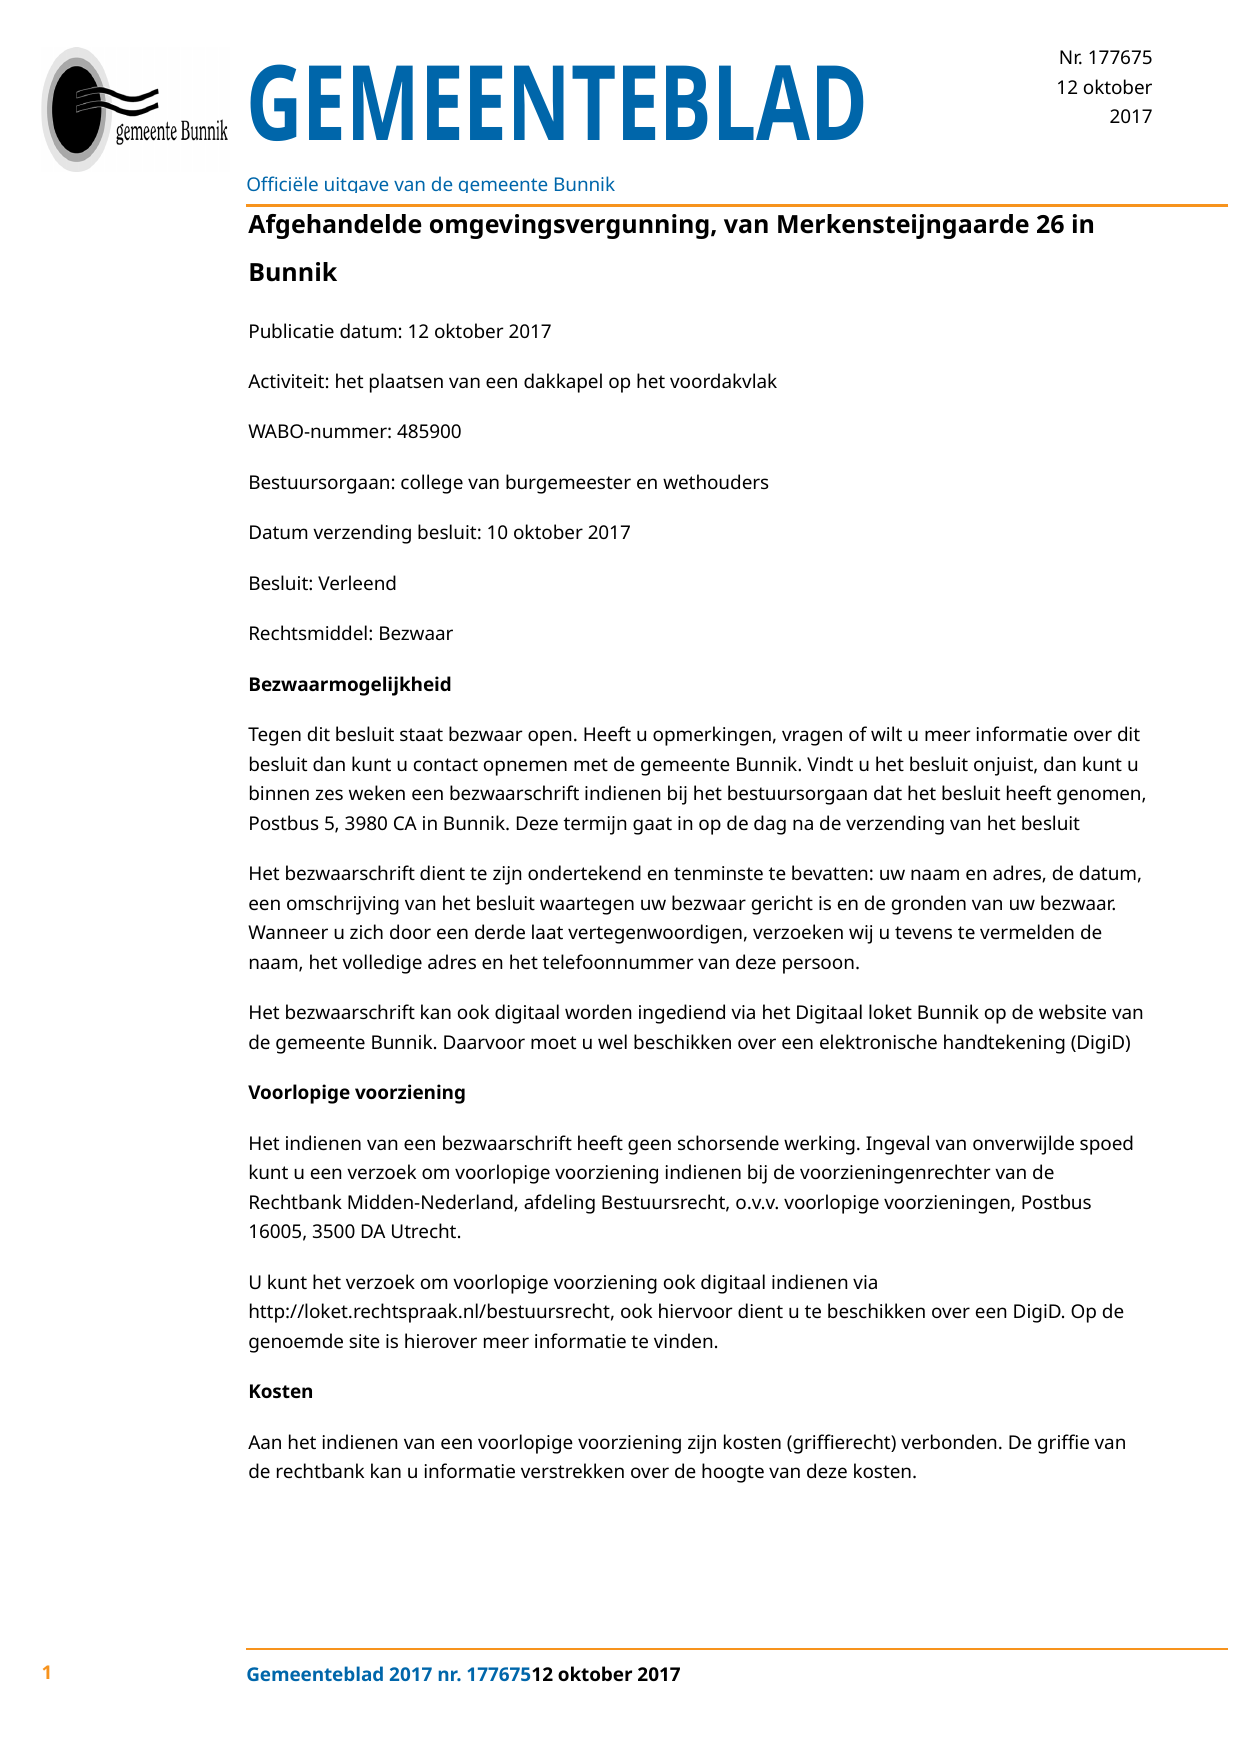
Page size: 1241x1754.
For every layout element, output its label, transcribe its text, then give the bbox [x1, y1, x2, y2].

text U kunt het verzoek om voorlopige voorziening ook digitaal indienen via http://loket.rechtspraak.nl/bestuursrecht, ook hiervoor dient u te beschikken over een DigiD. Op de genoemde site is hierover meer informatie te vinden. [248, 1269, 1152, 1354]
text Afgehandelde omgevingsvergunning, van Merkensteijngaarde 26 in Bunnik [248, 207, 1152, 288]
text Rechtsmiddel: Bezwaar [248, 620, 1152, 646]
text Tegen dit besluit staat bezwaar open. Heeft u opmerkingen, vragen of wilt u meer informatie over dit besluit dan kunt u contact opnemen met de gemeente Bunnik. Vindt u het besluit onjuist, dan kunt u binnen zes weken een bezwaarschrift indienen bij het bestuursorgaan dat het besluit heeft genomen, Postbus 5, 3980 CA in Bunnik. Deze termijn gaat in op de dag na de verzending van het besluit [248, 721, 1152, 836]
text Het bezwaarschrift kan ook digitaal worden ingediend via het Digitaal loket Bunnik op de website van de gemeente Bunnik. Daarvoor moet u wel beschikken over een elektronische handtekening (DigiD) [248, 999, 1152, 1055]
text Het bezwaarschrift dient te zijn ondertekend en tenminste te bevatten: uw naam en adres, de datum, een omschrijving van het besluit waartegen uw bezwaar gericht is en de gronden van uw bezwaar. Wanneer u zich door een derde laat vertegenwoordigen, verzoeken wij u tevens te vermelden de naam, het volledige adres en het telefoonnummer van deze persoon. [248, 860, 1152, 975]
text Aan het indienen van een voorlopige voorziening zijn kosten (griffierecht) verbonden. De griffie van de rechtbank kan u informatie verstrekken over de hoogte van deze kosten. [248, 1429, 1152, 1484]
text Voorlopige voorziening [248, 1079, 1152, 1105]
text Kosten [248, 1379, 1152, 1404]
text WABO-nummer: 485900 [248, 419, 1152, 444]
text Activiteit: het plaatsen van een dakkapel op het voordakvlak [248, 368, 1152, 394]
text Besluit: Verleend [248, 570, 1152, 596]
text Bezwaarmogelijkheid [248, 671, 1152, 697]
text Datum verzending besluit: 10 oktober 2017 [248, 519, 1152, 545]
text Bestuursorgaan: college van burgemeester en wethouders [248, 469, 1152, 495]
picture [41, 47, 231, 172]
text Het indienen van een bezwaarschrift heeft geen schorsende werking. Ingeval van onverwijlde spoed kunt u een verzoek om voorlopige voorziening indienen bij de voorzieningenrechter van de Rechtbank Midden-Nederland, afdeling Bestuursrecht, o.v.v. voorlopige voorzieningen, Postbus 16005, 3500 DA Utrecht. [248, 1130, 1152, 1244]
text Publicatie datum: 12 oktober 2017 [248, 318, 1152, 344]
